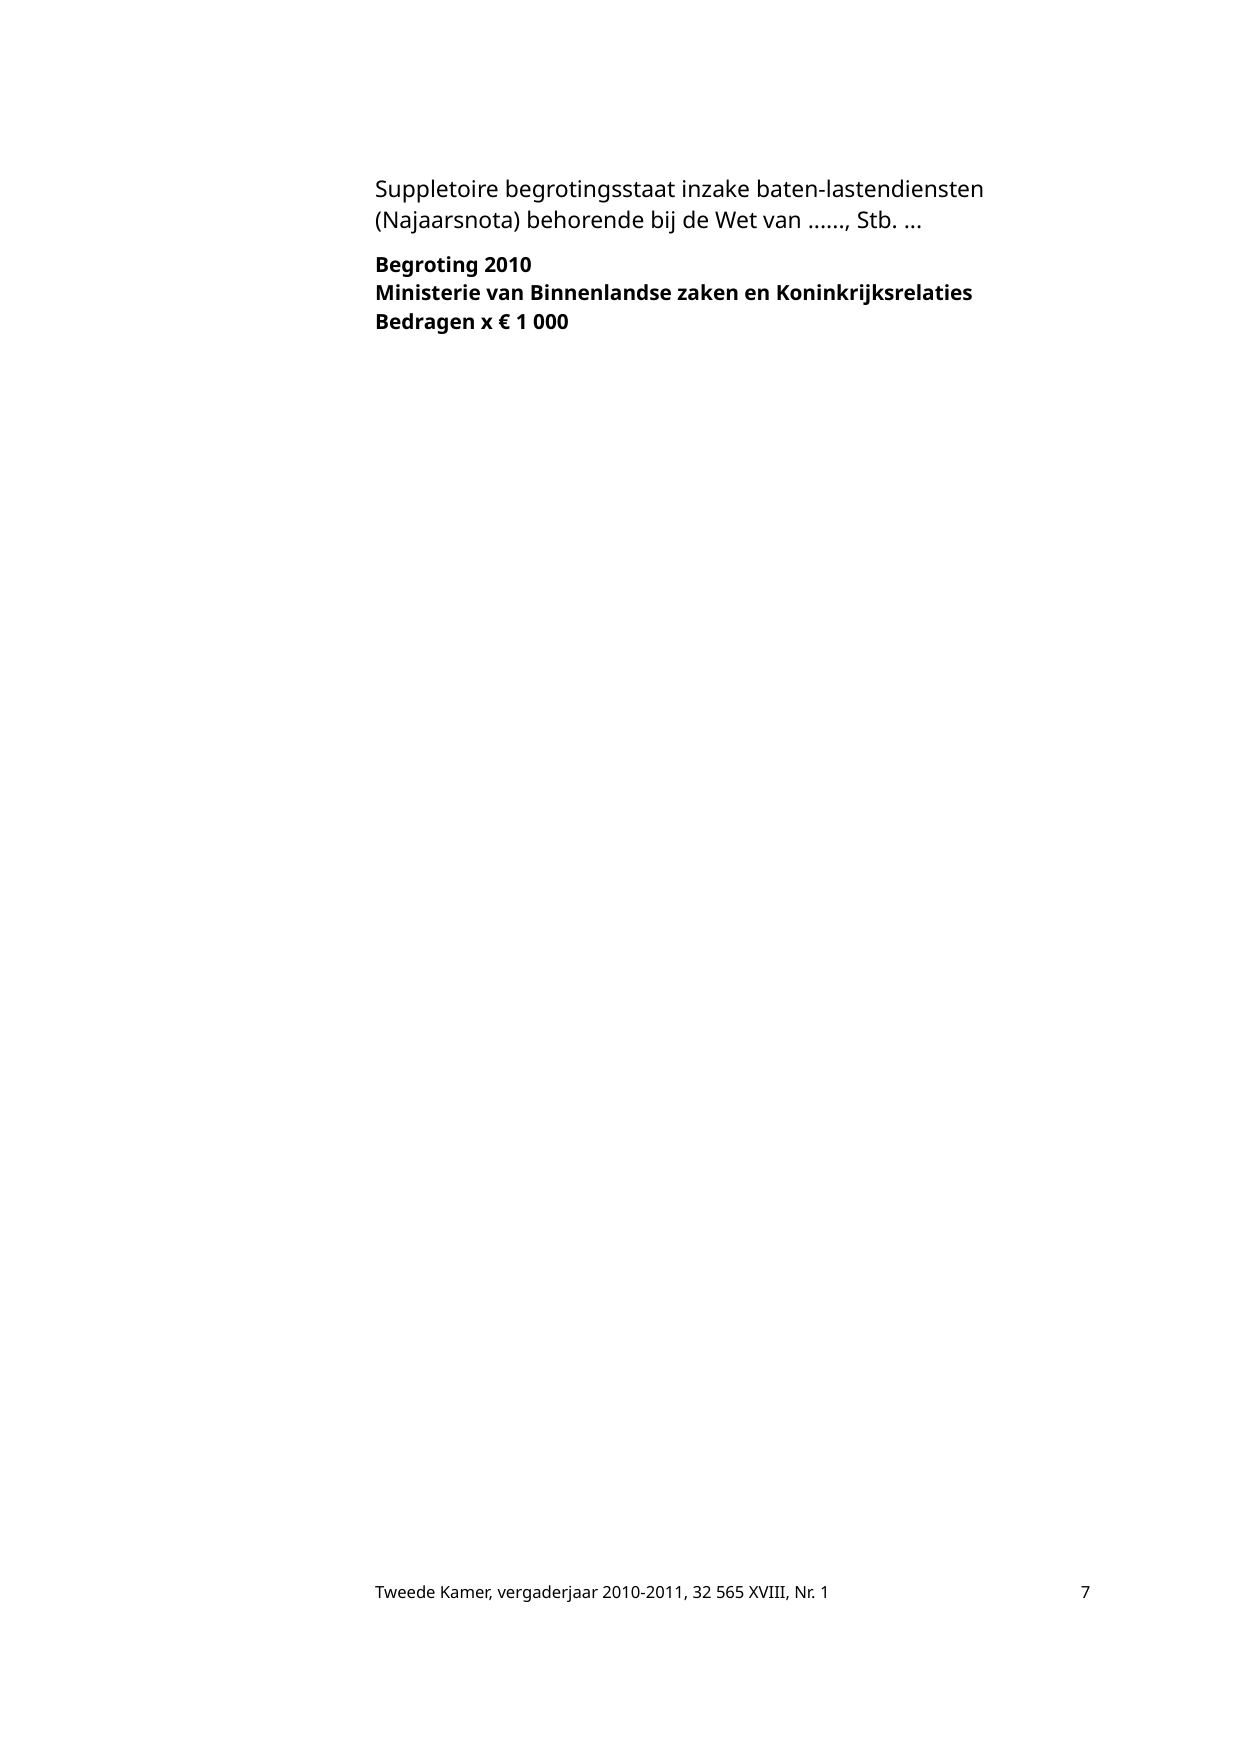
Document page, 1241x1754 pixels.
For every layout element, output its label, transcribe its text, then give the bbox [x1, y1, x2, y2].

text Bedragen x € 1 000 [375, 307, 1090, 335]
text Begroting 2010 [375, 250, 1090, 278]
subtitle Suppletoire begrotingsstaat inzake baten-lastendiensten (Najaarsnota) behorende bij de Wet van ......, Stb. ... [375, 172, 1090, 235]
text Ministerie van Binnenlandse zaken en Koninkrijksrelaties [375, 278, 1090, 307]
